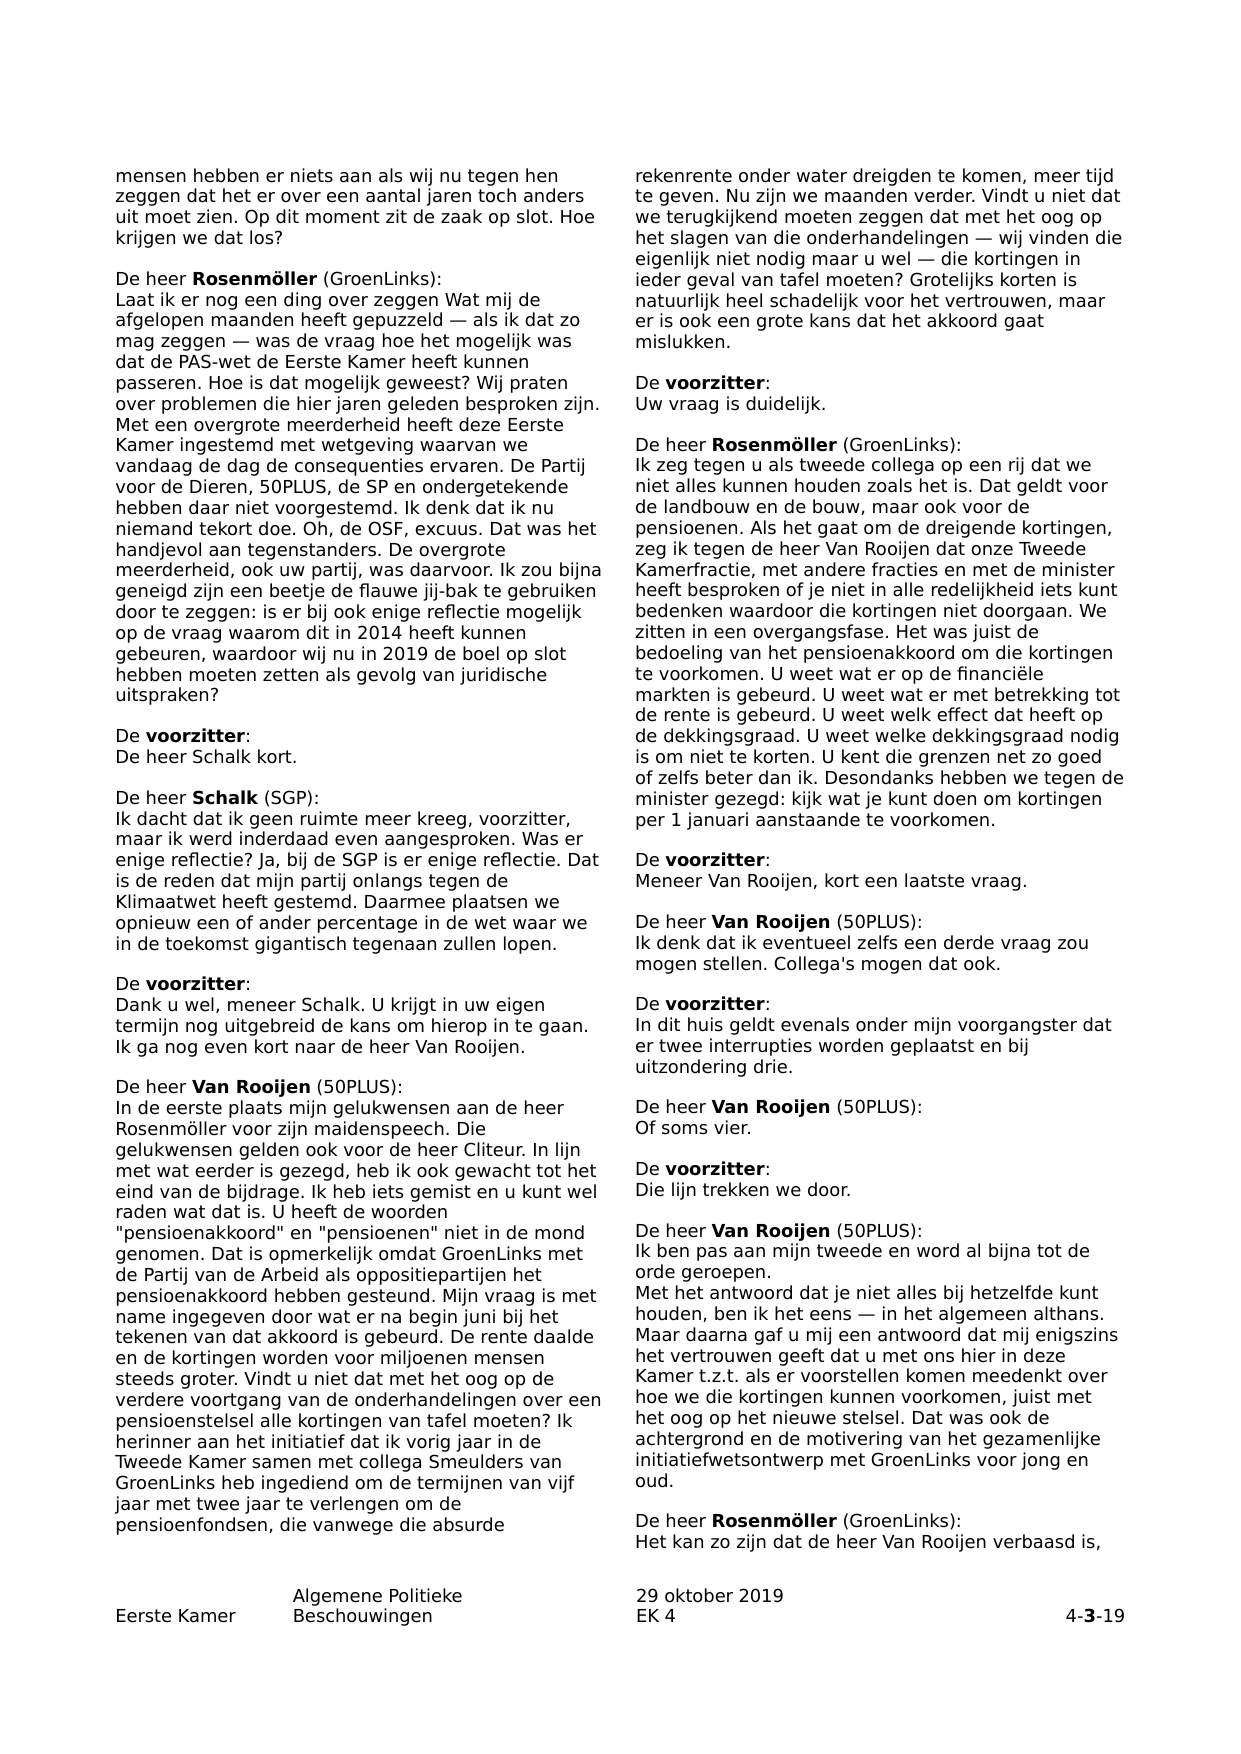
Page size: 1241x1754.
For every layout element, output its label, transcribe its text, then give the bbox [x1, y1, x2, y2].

text Ik dacht dat ik geen ruimte meer kreeg, voorzitter, maar ik werd inderdaad even aangesproken. Was er enige reflectie? Ja, bij de SGP is er enige reflectie. Dat is de reden dat mijn partij onlangs tegen de Klimaatwet heeft gestemd. Daarmee plaatsen we opnieuw een of ander percentage in de wet waar we in de toekomst gigantisch tegenaan zullen lopen. [115, 808, 605, 954]
text De voorzitter: [635, 994, 1125, 1015]
text De voorzitter: [635, 373, 1125, 393]
text De voorzitter: [115, 726, 605, 747]
text mensen hebben er niets aan als wij nu tegen hen zeggen dat het er over een aantal jaren toch anders uit moet zien. Op dit moment zit de zaak op slot. Hoe krijgen we dat los? [115, 165, 605, 249]
text De heer Schalk kort. [115, 747, 605, 768]
text De heer Schalk (SGP): [115, 788, 605, 808]
text Ik denk dat ik eventueel zelfs een derde vraag zou mogen stellen. Collega's mogen dat ook. [635, 932, 1125, 974]
text De voorzitter: [635, 1159, 1125, 1179]
text Uw vraag is duidelijk. [635, 393, 1125, 414]
text Ik zeg tegen u als tweede collega op een rij dat we niet alles kunnen houden zoals het is. Dat geldt voor de landbouw en de bouw, maar ook voor de pensioenen. Als het gaat om de dreigende kortingen, zeg ik tegen de heer Van Rooijen dat onze Tweede Kamerfractie, met andere fracties en met de minister heeft besproken of je niet in alle redelijkheid iets kunt bedenken waardoor die kortingen niet doorgaan. We zitten in een overgangsfase. Het was juist de bedoeling van het pensioenakkoord om die kortingen te voorkomen. U weet wat er op de financiële markten is gebeurd. U weet wat er met betrekking tot de rente is gebeurd. U weet welk effect dat heeft op de dekkingsgraad. U weet welke dekkingsgraad nodig is om niet te korten. U kent die grenzen net zo goed of zelfs beter dan ik. Desondanks hebben we tegen de minister gezegd: kijk wat je kunt doen om kortingen per 1 januari aanstaande te voorkomen. [635, 455, 1125, 830]
text Meneer Van Rooijen, kort een laatste vraag. [635, 871, 1125, 892]
text Of soms vier. [635, 1118, 1125, 1139]
text Dank u wel, meneer Schalk. U krijgt in uw eigen termijn nog uitgebreid de kans om hierop in te gaan. Ik ga nog even kort naar de heer Van Rooijen. [115, 995, 605, 1057]
text In de eerste plaats mijn gelukwensen aan de heer Rosenmöller voor zijn maidenspeech. Die gelukwensen gelden ook voor de heer Cliteur. In lijn met wat eerder is gezegd, heb ik ook gewacht tot het eind van de bijdrage. Ik heb iets gemist en u kunt wel raden wat dat is. U heeft de woorden "pensioenakkoord" en "pensioenen" niet in de mond genomen. Dat is opmerkelijk omdat GroenLinks met de Partij van de Arbeid als oppositiepartijen het pensioenakkoord hebben gesteund. Mijn vraag is met name ingegeven door wat er na begin juni bij het tekenen van dat akkoord is gebeurd. De rente daalde en de kortingen worden voor miljoenen mensen steeds groter. Vindt u niet dat met het oog op de verdere voortgang van de onderhandelingen over een pensioenstelsel alle kortingen van tafel moeten? Ik herinner aan het initiatief dat ik vorig jaar in de Tweede Kamer samen met collega Smeulders van GroenLinks heb ingediend om de termijnen van vijf jaar met twee jaar te verlengen om de pensioenfondsen, die vanwege die absurde [115, 1098, 605, 1536]
text Ik ben pas aan mijn tweede en word al bijna tot de orde geroepen. [635, 1241, 1125, 1283]
text Het kan zo zijn dat de heer Van Rooijen verbaasd is, [635, 1532, 1125, 1553]
text Met het antwoord dat je niet alles bij hetzelfde kunt houden, ben ik het eens — in het algemeen althans. Maar daarna gaf u mij een antwoord dat mij enigszins het vertrouwen geeft dat u met ons hier in deze Kamer t.z.t. als er voorstellen komen meedenkt over hoe we die kortingen kunnen voorkomen, juist met het oog op het nieuwe stelsel. Dat was ook de achtergrond en de motivering van het gezamenlijke initiatiefwetsontwerp met GroenLinks voor jong en oud. [635, 1283, 1125, 1491]
text In dit huis geldt evenals onder mijn voorgangster dat er twee interrupties worden geplaatst en bij uitzondering drie. [635, 1015, 1125, 1077]
text De heer Rosenmöller (GroenLinks): [635, 434, 1125, 455]
text De heer Van Rooijen (50PLUS): [115, 1077, 605, 1098]
text Die lijn trekken we door. [635, 1179, 1125, 1200]
text De heer Rosenmöller (GroenLinks): [635, 1511, 1125, 1532]
text De voorzitter: [635, 850, 1125, 871]
text rekenrente onder water dreigden te komen, meer tijd te geven. Nu zijn we maanden verder. Vindt u niet dat we terugkijkend moeten zeggen dat met het oog op het slagen van die onderhandelingen — wij vinden die eigenlijk niet nodig maar u wel — die kortingen in ieder geval van tafel moeten? Grotelijks korten is natuurlijk heel schadelijk voor het vertrouwen, maar er is ook een grote kans dat het akkoord gaat mislukken. [635, 165, 1125, 353]
text De heer Van Rooijen (50PLUS): [635, 1220, 1125, 1241]
text De heer Rosenmöller (GroenLinks): [115, 269, 605, 289]
text De heer Van Rooijen (50PLUS): [635, 1097, 1125, 1118]
text De heer Van Rooijen (50PLUS): [635, 912, 1125, 932]
text Laat ik er nog een ding over zeggen Wat mij de afgelopen maanden heeft gepuzzeld — als ik dat zo mag zeggen — was de vraag hoe het mogelijk was dat de PAS-wet de Eerste Kamer heeft kunnen passeren. Hoe is dat mogelijk geweest? Wij praten over problemen die hier jaren geleden besproken zijn. Met een overgrote meerderheid heeft deze Eerste Kamer ingestemd met wetgeving waarvan we vandaag de dag de consequenties ervaren. De Partij voor de Dieren, 50PLUS, de SP en ondergetekende hebben daar niet voorgestemd. Ik denk dat ik nu niemand tekort doe. Oh, de OSF, excuus. Dat was het handjevol aan tegenstanders. De overgrote meerderheid, ook uw partij, was daarvoor. Ik zou bijna geneigd zijn een beetje de flauwe jij-bak te gebruiken door te zeggen: is er bij ook enige reflectie mogelijk op de vraag waarom dit in 2014 heeft kunnen gebeuren, waardoor wij nu in 2019 de boel op slot hebben moeten zetten als gevolg van juridische uitspraken? [115, 289, 605, 706]
text De voorzitter: [115, 974, 605, 995]
